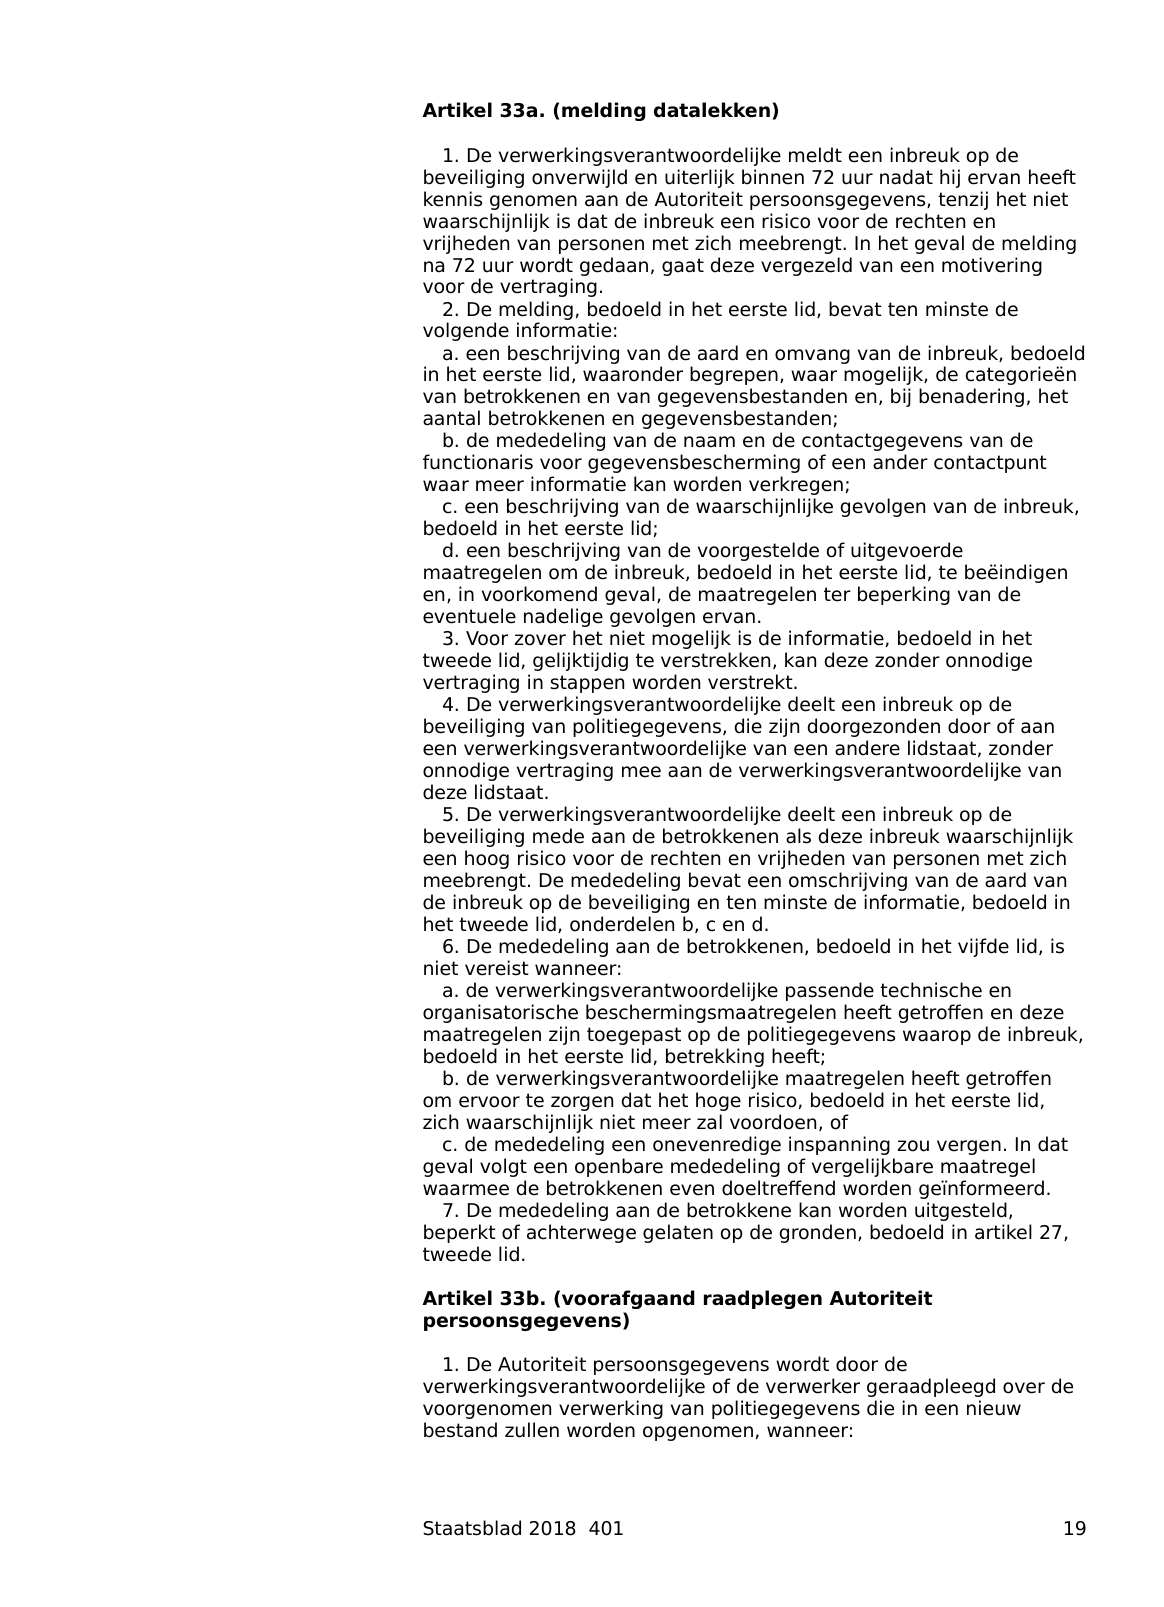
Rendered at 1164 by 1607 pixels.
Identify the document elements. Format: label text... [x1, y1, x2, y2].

text 2. De melding, bedoeld in het eerste lid, bevat ten minste de volgende informatie: [422, 298, 1087, 342]
text c. een beschrijving van de waarschijnlijke gevolgen van de inbreuk, bedoeld in het eerste lid; [422, 496, 1087, 540]
text 1. De Autoriteit persoonsgegevens wordt door de verwerkingsverantwoordelijke of de verwerker geraadpleegd over de voorgenomen verwerking van politiegegevens die in een nieuw bestand zullen worden opgenomen, wanneer: [422, 1354, 1087, 1442]
text 5. De verwerkingsverantwoordelijke deelt een inbreuk op de beveiliging mede aan de betrokkenen als deze inbreuk waarschijnlijk een hoog risico voor de rechten en vrijheden van personen met zich meebrengt. De mededeling bevat een omschrijving van de aard van de inbreuk op de beveiliging en ten minste de informatie, bedoeld in het tweede lid, onderdelen b, c en d. [422, 804, 1087, 936]
text 4. De verwerkingsverantwoordelijke deelt een inbreuk op de beveiliging van politiegegevens, die zijn doorgezonden door of aan een verwerkingsverantwoordelijke van een andere lidstaat, zonder onnodige vertraging mee aan de verwerkingsverantwoordelijke van deze lidstaat. [422, 694, 1087, 804]
text d. een beschrijving van de voorgestelde of uitgevoerde maatregelen om de inbreuk, bedoeld in het eerste lid, te beëindigen en, in voorkomend geval, de maatregelen ter beperking van de eventuele nadelige gevolgen ervan. [422, 540, 1087, 628]
subtitle Artikel 33a. (melding datalekken) [422, 100, 1087, 122]
text a. de verwerkingsverantwoordelijke passende technische en organisatorische beschermingsmaatregelen heeft getroffen en deze maatregelen zijn toegepast op de politiegegevens waarop de inbreuk, bedoeld in het eerste lid, betrekking heeft; [422, 980, 1087, 1068]
text c. de mededeling een onevenredige inspanning zou vergen. In dat geval volgt een openbare mededeling of vergelijkbare maatregel waarmee de betrokkenen even doeltreffend worden geïnformeerd. [422, 1134, 1087, 1199]
text 1. De verwerkingsverantwoordelijke meldt een inbreuk op de beveiliging onverwijld en uiterlijk binnen 72 uur nadat hij ervan heeft kennis genomen aan de Autoriteit persoonsgegevens, tenzij het niet waarschijnlijk is dat de inbreuk een risico voor de rechten en vrijheden van personen met zich meebrengt. In het geval de melding na 72 uur wordt gedaan, gaat deze vergezeld van een motivering voor de vertraging. [422, 144, 1087, 298]
text b. de verwerkingsverantwoordelijke maatregelen heeft getroffen om ervoor te zorgen dat het hoge risico, bedoeld in het eerste lid, zich waarschijnlijk niet meer zal voordoen, of [422, 1068, 1087, 1134]
text 7. De mededeling aan de betrokkene kan worden uitgesteld, beperkt of achterwege gelaten op de gronden, bedoeld in artikel 27, tweede lid. [422, 1199, 1087, 1266]
text 6. De mededeling aan de betrokkenen, bedoeld in het vijfde lid, is niet vereist wanneer: [422, 936, 1087, 980]
text 3. Voor zover het niet mogelijk is de informatie, bedoeld in het tweede lid, gelijktijdig te verstrekken, kan deze zonder onnodige vertraging in stappen worden verstrekt. [422, 628, 1087, 694]
subtitle Artikel 33b. (voorafgaand raadplegen Autoriteit persoonsgegevens) [422, 1288, 1087, 1332]
text a. een beschrijving van de aard en omvang van de inbreuk, bedoeld in het eerste lid, waaronder begrepen, waar mogelijk, de categorieën van betrokkenen en van gegevensbestanden en, bij benadering, het aantal betrokkenen en gegevensbestanden; [422, 342, 1087, 430]
text b. de mededeling van de naam en de contactgegevens van de functionaris voor gegevensbescherming of een ander contactpunt waar meer informatie kan worden verkregen; [422, 430, 1087, 496]
